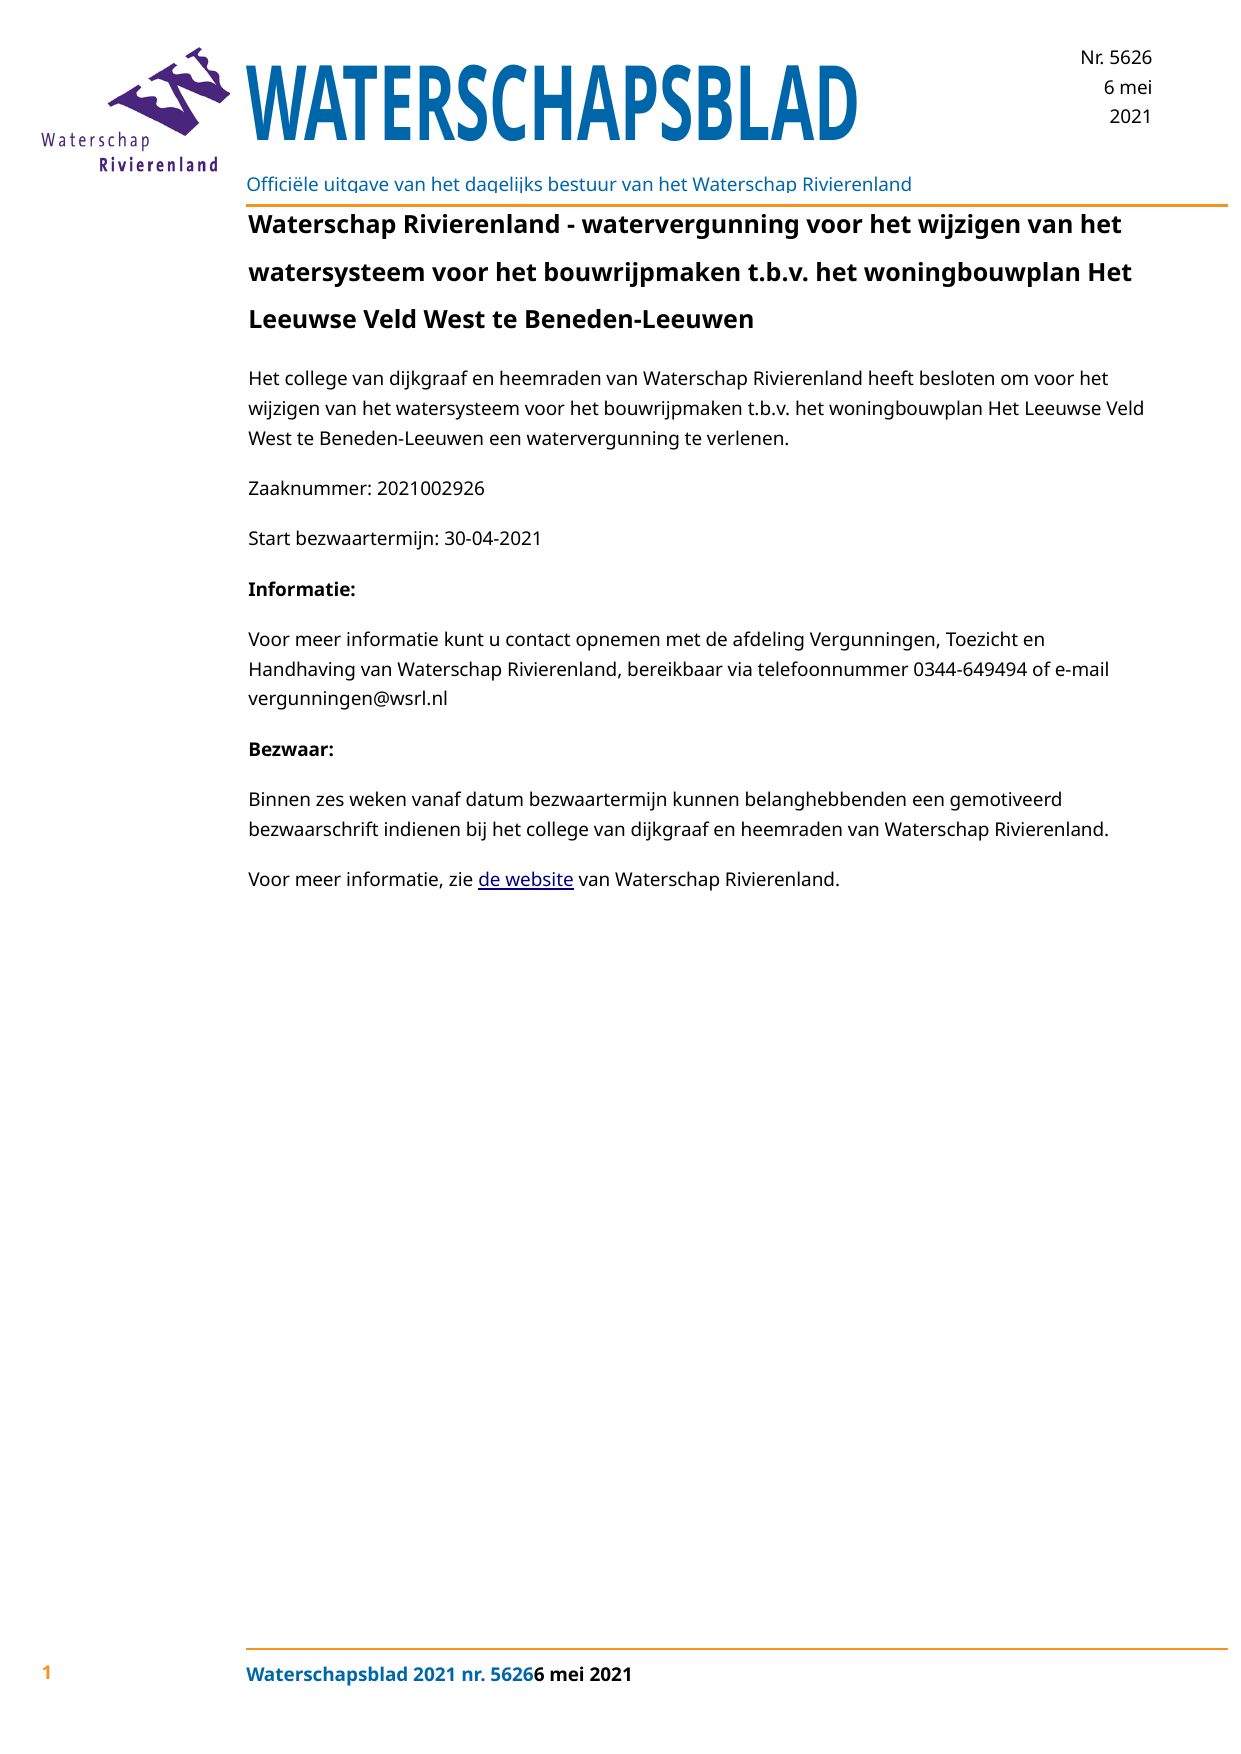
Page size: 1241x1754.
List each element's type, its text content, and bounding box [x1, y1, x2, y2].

text Waterschap Rivierenland - watervergunning voor het wijzigen van het watersysteem voor het bouwrijpmaken t.b.v. het woningbouwplan Het Leeuwse Veld West te Beneden-Leeuwen [248, 207, 1152, 336]
text Binnen zes weken vanaf datum bezwaartermijn kunnen belanghebbenden een gemotiveerd bezwaarschrift indienen bij het college van dijkgraaf en heemraden van Waterschap Rivierenland. [248, 786, 1152, 842]
text Informatie: [248, 576, 1152, 602]
picture [41, 47, 231, 172]
text Voor meer informatie kunt u contact opnemen met de afdeling Vergunningen, Toezicht en Handhaving van Waterschap Rivierenland, bereikbaar via telefoonnummer 0344-649494 of e-mail vergunningen@wsrl.nl [248, 626, 1152, 711]
text Zaaknummer: 2021002926 [248, 475, 1152, 501]
text Bezwaar: [248, 736, 1152, 762]
text Voor meer informatie, zie de website van Waterschap Rivierenland. [248, 866, 1152, 892]
text Het college van dijkgraaf en heemraden van Waterschap Rivierenland heeft besloten om voor het wijzigen van het watersysteem voor het bouwrijpmaken t.b.v. het woningbouwplan Het Leeuwse Veld West te Beneden-Leeuwen een watervergunning te verlenen. [248, 366, 1152, 450]
text Start bezwaartermijn: 30-04-2021 [248, 526, 1152, 551]
